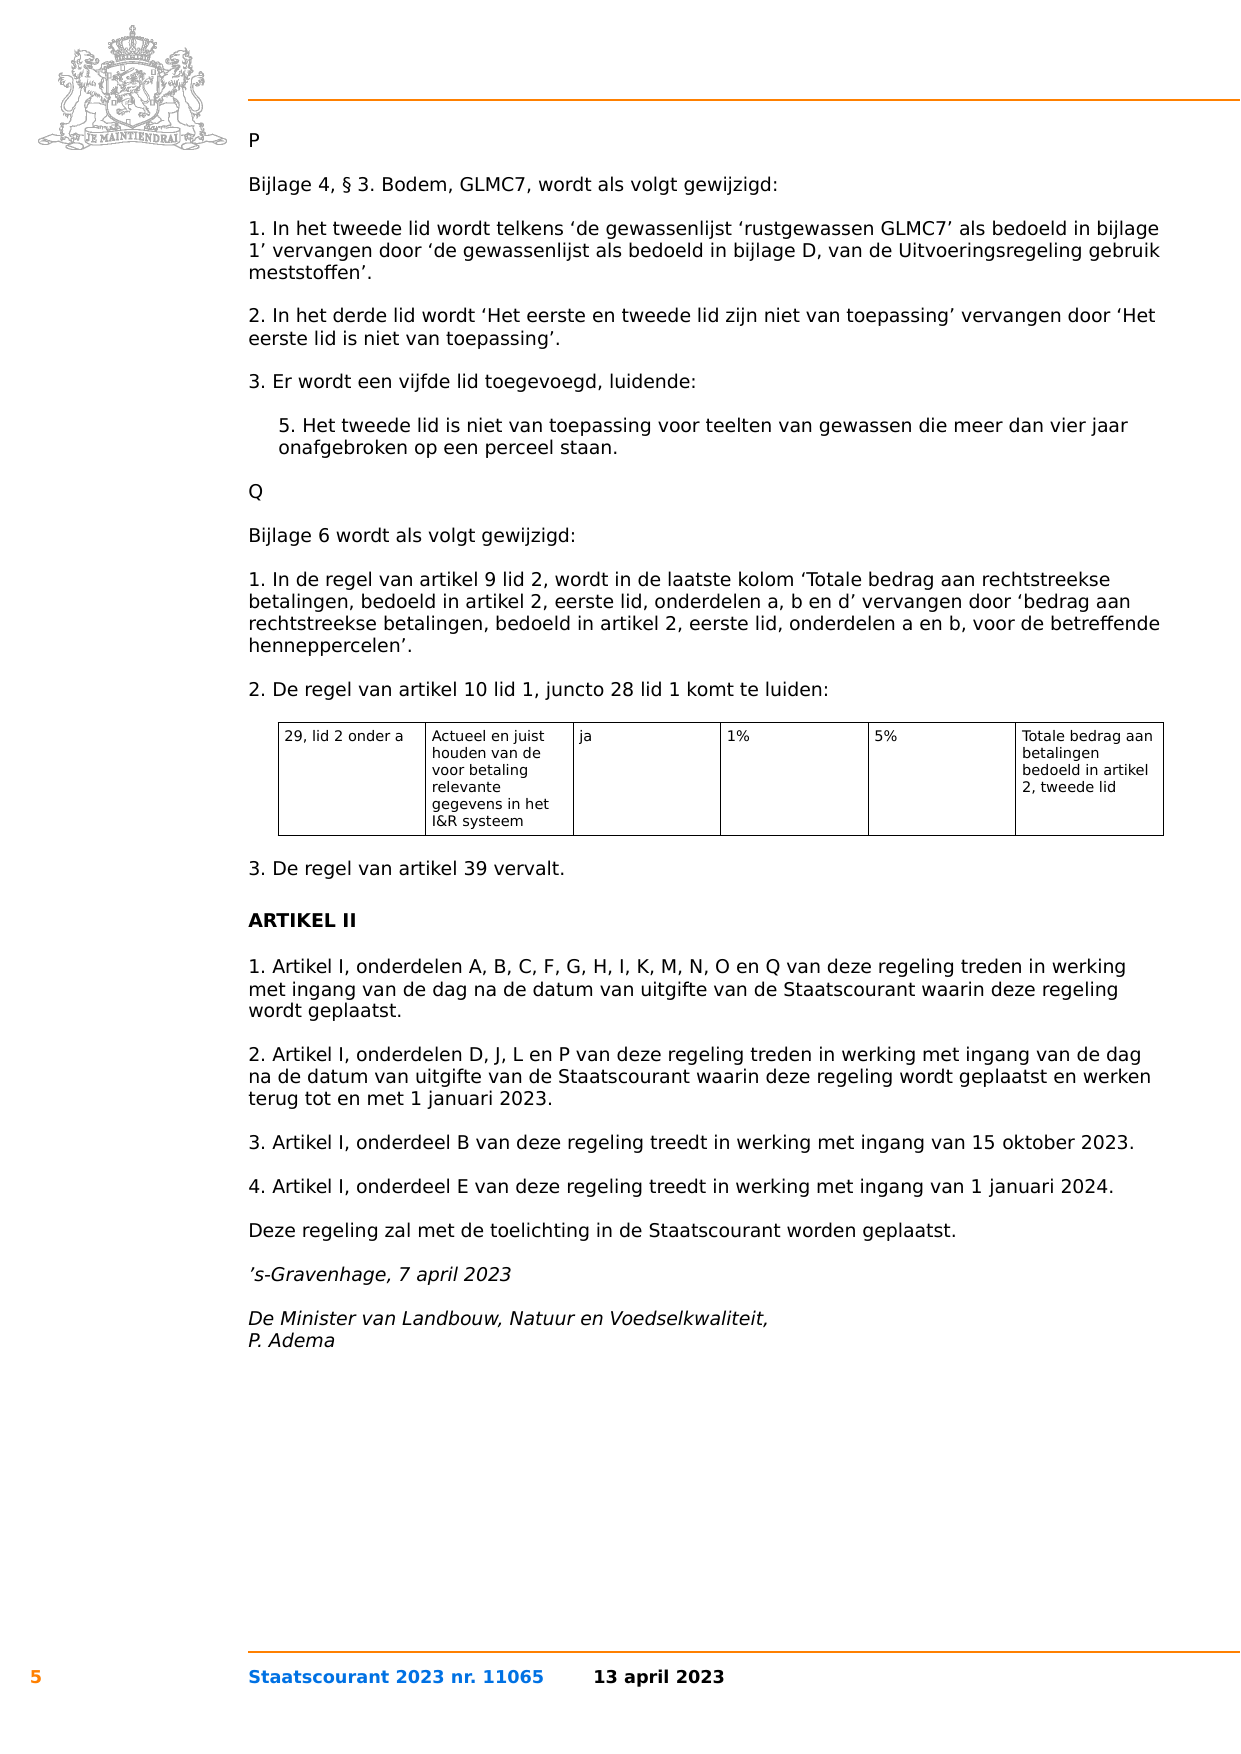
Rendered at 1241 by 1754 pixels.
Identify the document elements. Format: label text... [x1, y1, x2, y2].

text 3. Artikel I, onderdeel B van deze regeling treedt in werking met ingang van 15 oktober 2023. [248, 1132, 1163, 1154]
text P [248, 130, 1163, 152]
table_header Actueel en juist houden van de voor betaling relevante gegevens in het I&R systeem [426, 723, 573, 834]
text 3. De regel van artikel 39 vervalt. [248, 857, 1163, 879]
text Bijlage 4, § 3. Bodem, GLMC7, wordt als volgt gewijzigd: [248, 174, 1163, 196]
text 2. In het derde lid wordt ‘Het eerste en tweede lid zijn niet van toepassing’ vervangen door ‘Het eerste lid is niet van toepassing’. [248, 305, 1163, 349]
subtitle ARTIKEL II [248, 909, 1163, 931]
table_header 5% [869, 723, 1015, 834]
table_header 29, lid 2 onder a [279, 723, 425, 834]
text Bijlage 6 wordt als volgt gewijzigd: [248, 525, 1163, 547]
text Deze regeling zal met de toelichting in de Staatscourant worden geplaatst. [248, 1220, 1163, 1242]
text 1. In het tweede lid wordt telkens ‘de gewassenlijst ‘rustgewassen GLMC7’ als bedoeld in bijlage 1’ vervangen door ‘de gewassenlijst als bedoeld in bijlage D, van de Uitvoeringsregeling gebruik meststoffen’. [248, 218, 1163, 283]
text Q [248, 481, 1163, 503]
table_header 1% [721, 723, 868, 834]
text ’s-Gravenhage, 7 april 2023 [248, 1264, 1163, 1286]
text 5. Het tweede lid is niet van toepassing voor teelten van gewassen die meer dan vier jaar onafgebroken op een perceel staan. [278, 415, 1163, 459]
text 4. Artikel I, onderdeel E van deze regeling treedt in werking met ingang van 1 januari 2024. [248, 1176, 1163, 1198]
text De Minister van Landbouw, Natuur en Voedselkwaliteit, P. Adema [248, 1307, 1163, 1351]
text 1. In de regel van artikel 9 lid 2, wordt in de laatste kolom ‘Totale bedrag aan rechtstreekse betalingen, bedoeld in artikel 2, eerste lid, onderdelen a, b en d’ vervangen door ‘bedrag aan rechtstreekse betalingen, bedoeld in artikel 2, eerste lid, onderdelen a en b, voor de betreffende henneppercelen’. [248, 569, 1163, 657]
text 3. Er wordt een vijfde lid toegevoegd, luidende: [248, 371, 1163, 393]
table_header Totale bedrag aan betalingen bedoeld in artikel 2, tweede lid [1016, 723, 1163, 834]
text 2. Artikel I, onderdelen D, J, L en P van deze regeling treden in werking met ingang van de dag na de datum van uitgifte van de Staatscourant waarin deze regeling wordt geplaatst en werken terug tot en met 1 januari 2023. [248, 1044, 1163, 1110]
picture [38, 25, 227, 150]
text 1. Artikel I, onderdelen A, B, C, F, G, H, I, K, M, N, O en Q van deze regeling treden in werking met ingang van de dag na de datum van uitgifte van de Staatscourant waarin deze regeling wordt geplaatst. [248, 956, 1163, 1022]
text 2. De regel van artikel 10 lid 1, juncto 28 lid 1 komt te luiden: [248, 678, 1163, 700]
table_header ja [574, 723, 720, 834]
